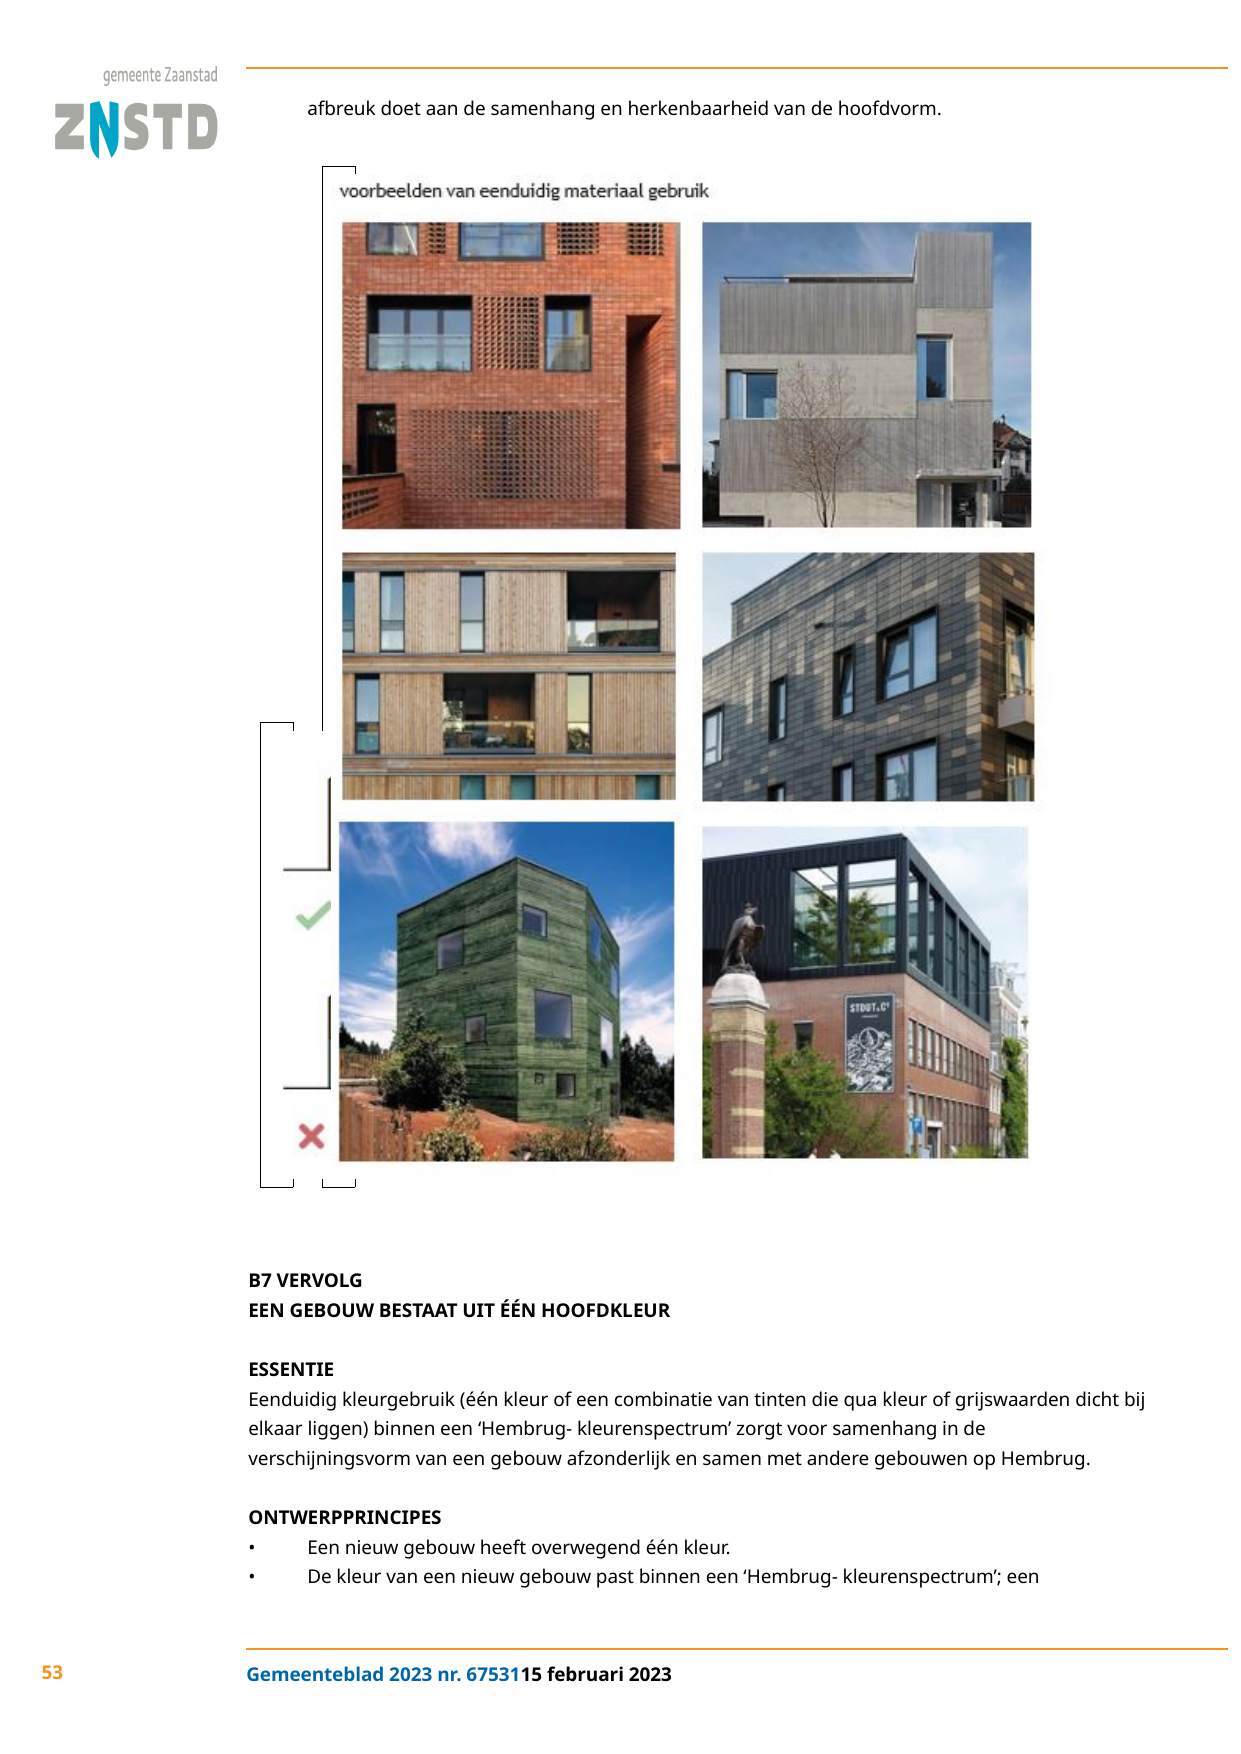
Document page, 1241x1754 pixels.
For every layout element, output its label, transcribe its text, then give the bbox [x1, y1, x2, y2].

text ESSENTIE [248, 1356, 1152, 1382]
text ONTWERPPRINCIPES [248, 1504, 1152, 1530]
list Een nieuw gebouw heeft overwegend één kleur. [248, 1534, 1152, 1559]
picture [41, 47, 231, 172]
text EEN GEBOUW BESTAAT UIT ÉÉN HOOFDKLEUR [248, 1297, 1152, 1323]
text B7 VERVOLG [248, 1268, 1152, 1293]
text Eenduidig kleurgebruik (één kleur of een combinatie van tinten die qua kleur of grijswaarden dicht bij elkaar liggen) binnen een ‘Hembrug- kleurenspectrum’ zorgt voor samenhang in de verschijningsvorm van een gebouw afzonderlijk en samen met andere gebouwen op Hembrug. [248, 1386, 1152, 1471]
picture [268, 174, 1055, 1179]
list afbreuk doet aan de samenhang en herkenbaarheid van de hoofdvorm. [248, 95, 1152, 121]
list De kleur van een nieuw gebouw past binnen een ‘Hembrug- kleurenspectrum’; een [248, 1563, 1152, 1589]
